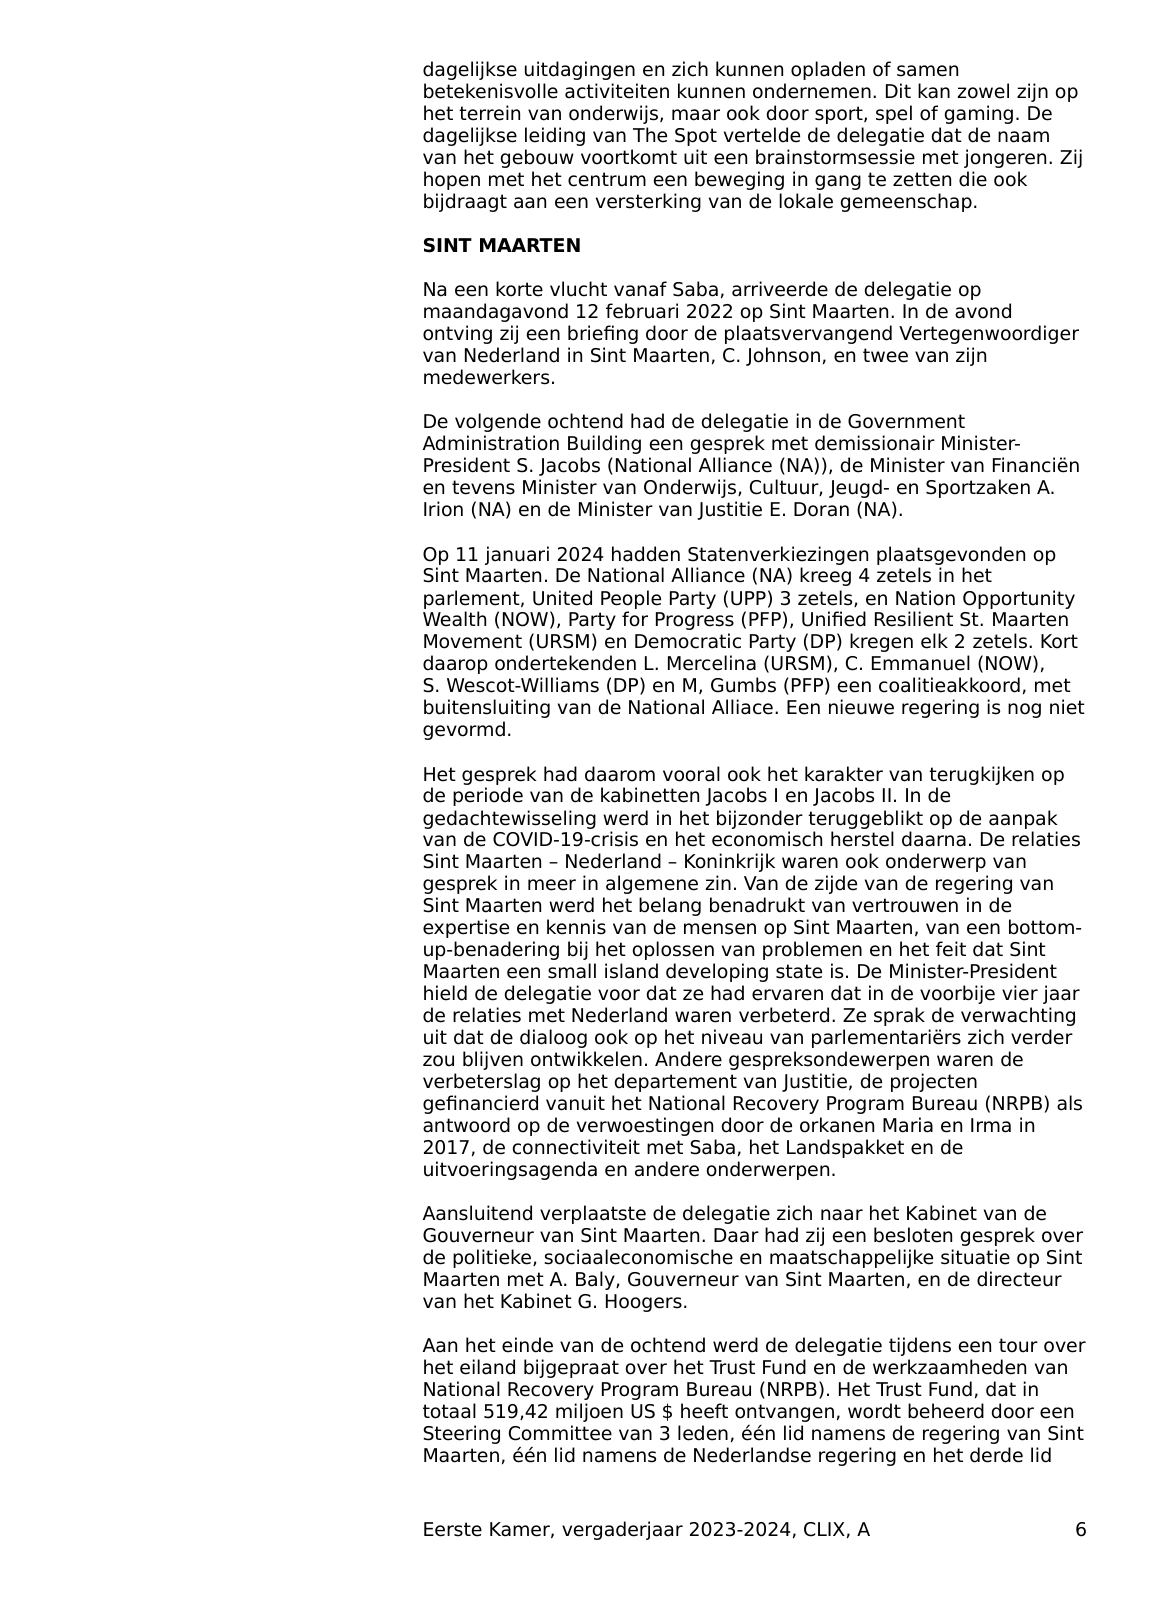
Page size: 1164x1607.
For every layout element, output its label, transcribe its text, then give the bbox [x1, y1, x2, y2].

text Na een korte vlucht vanaf Saba, arriveerde de delegatie op maandagavond 12 februari 2022 op Sint Maarten. In de avond ontving zij een briefing door de plaatsvervangend Vertegenwoordiger van Nederland in Sint Maarten, C. Johnson, en twee van zijn medewerkers. [422, 279, 1087, 389]
subtitle SINT MAARTEN [422, 235, 1087, 257]
text De volgende ochtend had de delegatie in de Government Administration Building een gesprek met demissionair Minister-President S. Jacobs (National Alliance (NA)), de Minister van Financiën en tevens Minister van Onderwijs, Cultuur, Jeugd- en Sportzaken A. Irion (NA) en de Minister van Justitie E. Doran (NA). [422, 411, 1087, 521]
text dagelijkse uitdagingen en zich kunnen opladen of samen betekenisvolle activiteiten kunnen ondernemen. Dit kan zowel zijn op het terrein van onderwijs, maar ook door sport, spel of gaming. De dagelijkse leiding van The Spot vertelde de delegatie dat de naam van het gebouw voortkomt uit een brainstormsessie met jongeren. Zij hopen met het centrum een beweging in gang te zetten die ook bijdraagt aan een versterking van de lokale gemeenschap. [422, 59, 1087, 213]
text Op 11 januari 2024 hadden Statenverkiezingen plaatsgevonden op Sint Maarten. De National Alliance (NA) kreeg 4 zetels in het parlement, United People Party (UPP) 3 zetels, en Nation Opportunity Wealth (NOW), Party for Progress (PFP), Unified Resilient St. Maarten Movement (URSM) en Democratic Party (DP) kregen elk 2 zetels. Kort daarop ondertekenden L. Mercelina (URSM), C. Emmanuel (NOW), S. Wescot-Williams (DP) en M, Gumbs (PFP) een coalitieakkoord, met buitensluiting van de National Alliace. Een nieuwe regering is nog niet gevormd. [422, 543, 1087, 741]
text Aan het einde van de ochtend werd de delegatie tijdens een tour over het eiland bijgepraat over het Trust Fund en de werkzaamheden van National Recovery Program Bureau (NRPB). Het Trust Fund, dat in totaal 519,42 miljoen US $ heeft ontvangen, wordt beheerd door een Steering Committee van 3 leden, één lid namens de regering van Sint Maarten, één lid namens de Nederlandse regering en het derde lid [422, 1335, 1087, 1467]
text Aansluitend verplaatste de delegatie zich naar het Kabinet van de Gouverneur van Sint Maarten. Daar had zij een besloten gesprek over de politieke, sociaaleconomische en maatschappelijke situatie op Sint Maarten met A. Baly, Gouverneur van Sint Maarten, en de directeur van het Kabinet G. Hoogers. [422, 1203, 1087, 1313]
text Het gesprek had daarom vooral ook het karakter van terugkijken op de periode van de kabinetten Jacobs I en Jacobs II. In de gedachtewisseling werd in het bijzonder teruggeblikt op de aanpak van de COVID-19-crisis en het economisch herstel daarna. De relaties Sint Maarten – Nederland – Koninkrijk waren ook onderwerp van gesprek in meer in algemene zin. Van de zijde van de regering van Sint Maarten werd het belang benadrukt van vertrouwen in de expertise en kennis van de mensen op Sint Maarten, van een bottom-up-benadering bij het oplossen van problemen en het feit dat Sint Maarten een small island developing state is. De Minister-President hield de delegatie voor dat ze had ervaren dat in de voorbije vier jaar de relaties met Nederland waren verbeterd. Ze sprak de verwachting uit dat de dialoog ook op het niveau van parlementariërs zich verder zou blijven ontwikkelen. Andere gespreksondewerpen waren de verbeterslag op het departement van Justitie, de projecten gefinancierd vanuit het National Recovery Program Bureau (NRPB) als antwoord op de verwoestingen door de orkanen Maria en Irma in 2017, de connectiviteit met Saba, het Landspakket en de uitvoeringsagenda en andere onderwerpen. [422, 763, 1087, 1181]
